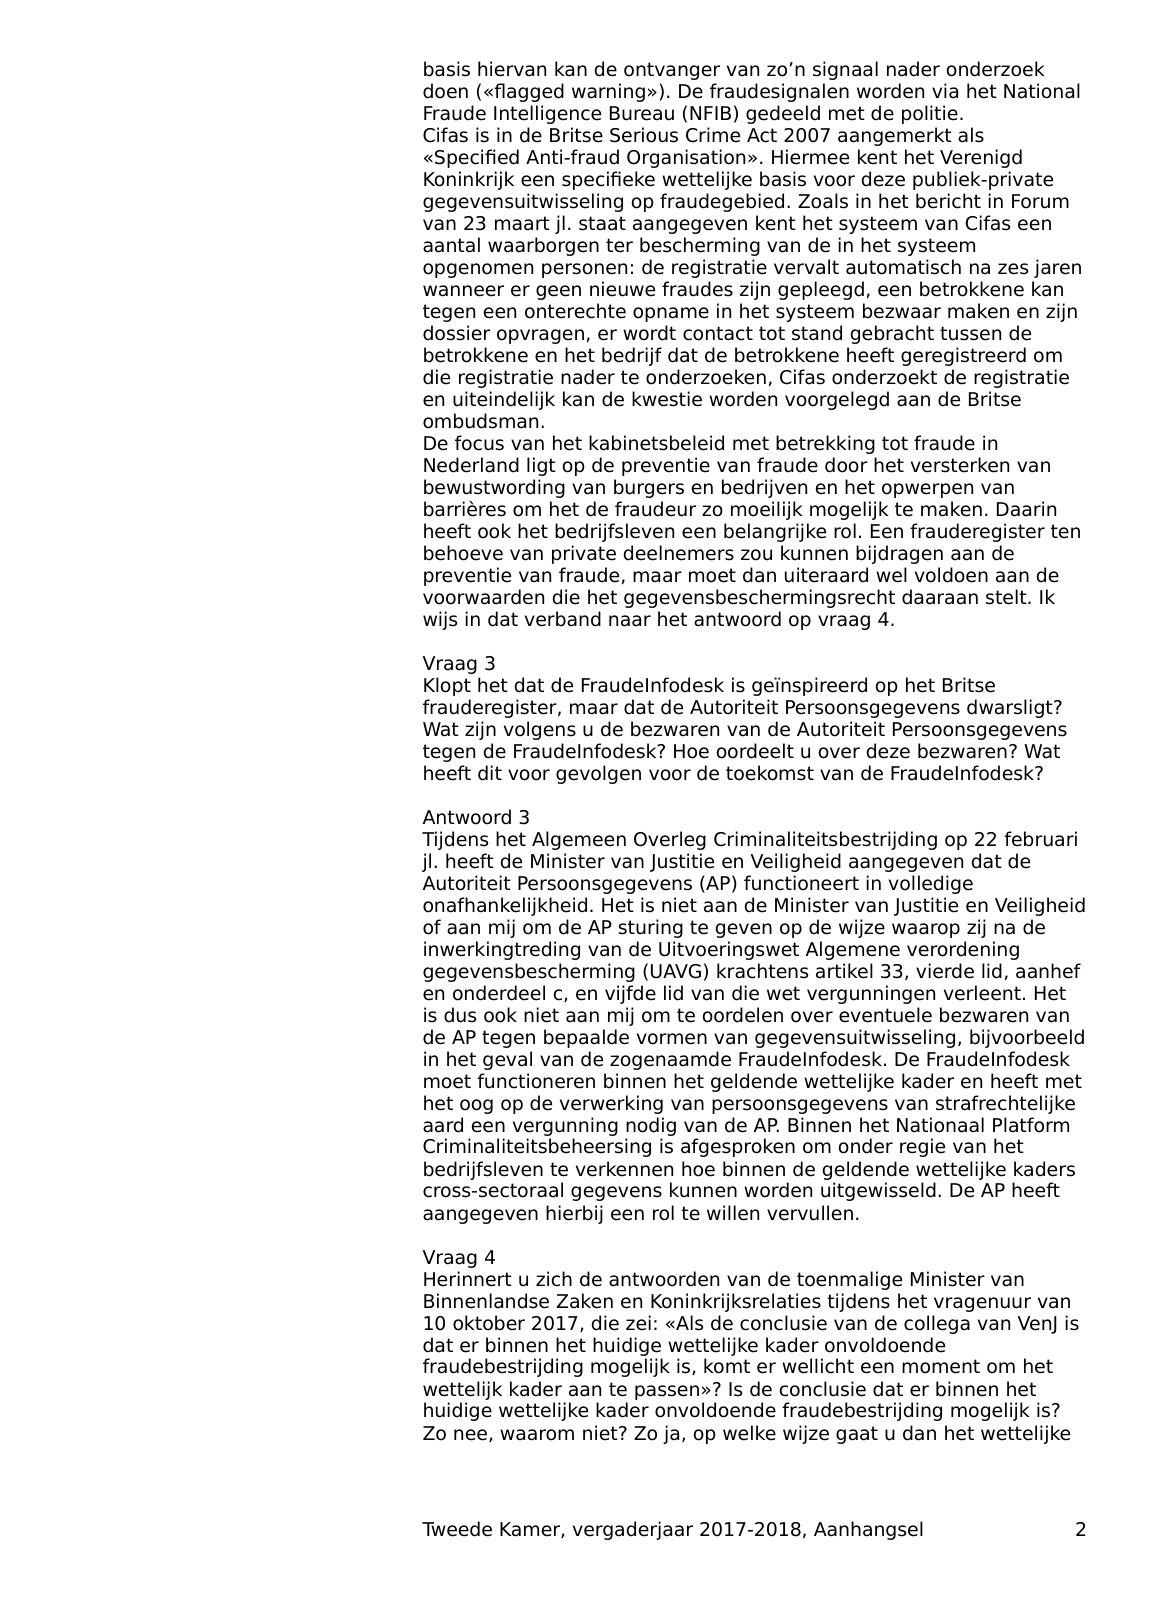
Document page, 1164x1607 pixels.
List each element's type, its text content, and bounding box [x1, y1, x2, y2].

text Tijdens het Algemeen Overleg Criminaliteitsbestrijding op 22 februari jl. heeft de Minister van Justitie en Veiligheid aangegeven dat de Autoriteit Persoonsgegevens (AP) functioneert in volledige onafhankelijkheid. Het is niet aan de Minister van Justitie en Veiligheid of aan mij om de AP sturing te geven op de wijze waarop zij na de inwerkingtreding van de Uitvoeringswet Algemene verordening gegevensbescherming (UAVG) krachtens artikel 33, vierde lid, aanhef en onderdeel c, en vijfde lid van die wet vergunningen verleent. Het is dus ook niet aan mij om te oordelen over eventuele bezwaren van de AP tegen bepaalde vormen van gegevensuitwisseling, bijvoorbeeld in het geval van de zogenaamde FraudeInfodesk. De FraudeInfodesk moet functioneren binnen het geldende wettelijke kader en heeft met het oog op de verwerking van persoonsgegevens van strafrechtelijke aard een vergunning nodig van de AP. Binnen het Nationaal Platform Criminaliteitsbeheersing is afgesproken om onder regie van het bedrijfsleven te verkennen hoe binnen de geldende wettelijke kaders cross-sectoraal gegevens kunnen worden uitgewisseld. De AP heeft aangegeven hierbij een rol te willen vervullen. [422, 829, 1087, 1224]
text basis hiervan kan de ontvanger van zo’n signaal nader onderzoek doen («flagged warning»). De fraudesignalen worden via het National Fraude Intelligence Bureau (NFIB) gedeeld met de politie. [422, 59, 1087, 125]
text Vraag 4 [422, 1247, 1087, 1268]
text Cifas is in de Britse Serious Crime Act 2007 aangemerkt als «Specified Anti-fraud Organisation». Hiermee kent het Verenigd Koninkrijk een specifieke wettelijke basis voor deze publiek-private gegevensuitwisseling op fraudegebied. Zoals in het bericht in Forum van 23 maart jl. staat aangegeven kent het systeem van Cifas een aantal waarborgen ter bescherming van de in het systeem opgenomen personen: de registratie vervalt automatisch na zes jaren wanneer er geen nieuwe fraudes zijn gepleegd, een betrokkene kan tegen een onterechte opname in het systeem bezwaar maken en zijn dossier opvragen, er wordt contact tot stand gebracht tussen de betrokkene en het bedrijf dat de betrokkene heeft geregistreerd om die registratie nader te onderzoeken, Cifas onderzoekt de registratie en uiteindelijk kan de kwestie worden voorgelegd aan de Britse ombudsman. [422, 125, 1087, 433]
text Herinnert u zich de antwoorden van de toenmalige Minister van Binnenlandse Zaken en Koninkrijksrelaties tijdens het vragenuur van 10 oktober 2017, die zei: «Als de conclusie van de collega van VenJ is dat er binnen het huidige wettelijke kader onvoldoende fraudebestrijding mogelijk is, komt er wellicht een moment om het wettelijk kader aan te passen»? Is de conclusie dat er binnen het huidige wettelijke kader onvoldoende fraudebestrijding mogelijk is? Zo nee, waarom niet? Zo ja, op welke wijze gaat u dan het wettelijke [422, 1268, 1087, 1444]
text De focus van het kabinetsbeleid met betrekking tot fraude in Nederland ligt op de preventie van fraude door het versterken van bewustwording van burgers en bedrijven en het opwerpen van barrières om het de fraudeur zo moeilijk mogelijk te maken. Daarin heeft ook het bedrijfsleven een belangrijke rol. Een frauderegister ten behoeve van private deelnemers zou kunnen bijdragen aan de preventie van fraude, maar moet dan uiteraard wel voldoen aan de voorwaarden die het gegevensbeschermingsrecht daaraan stelt. Ik wijs in dat verband naar het antwoord op vraag 4. [422, 433, 1087, 631]
text Vraag 3 [422, 653, 1087, 675]
text Antwoord 3 [422, 807, 1087, 829]
text Klopt het dat de FraudeInfodesk is geïnspireerd op het Britse frauderegister, maar dat de Autoriteit Persoonsgegevens dwarsligt? Wat zijn volgens u de bezwaren van de Autoriteit Persoonsgegevens tegen de FraudeInfodesk? Hoe oordeelt u over deze bezwaren? Wat heeft dit voor gevolgen voor de toekomst van de FraudeInfodesk? [422, 675, 1087, 784]
